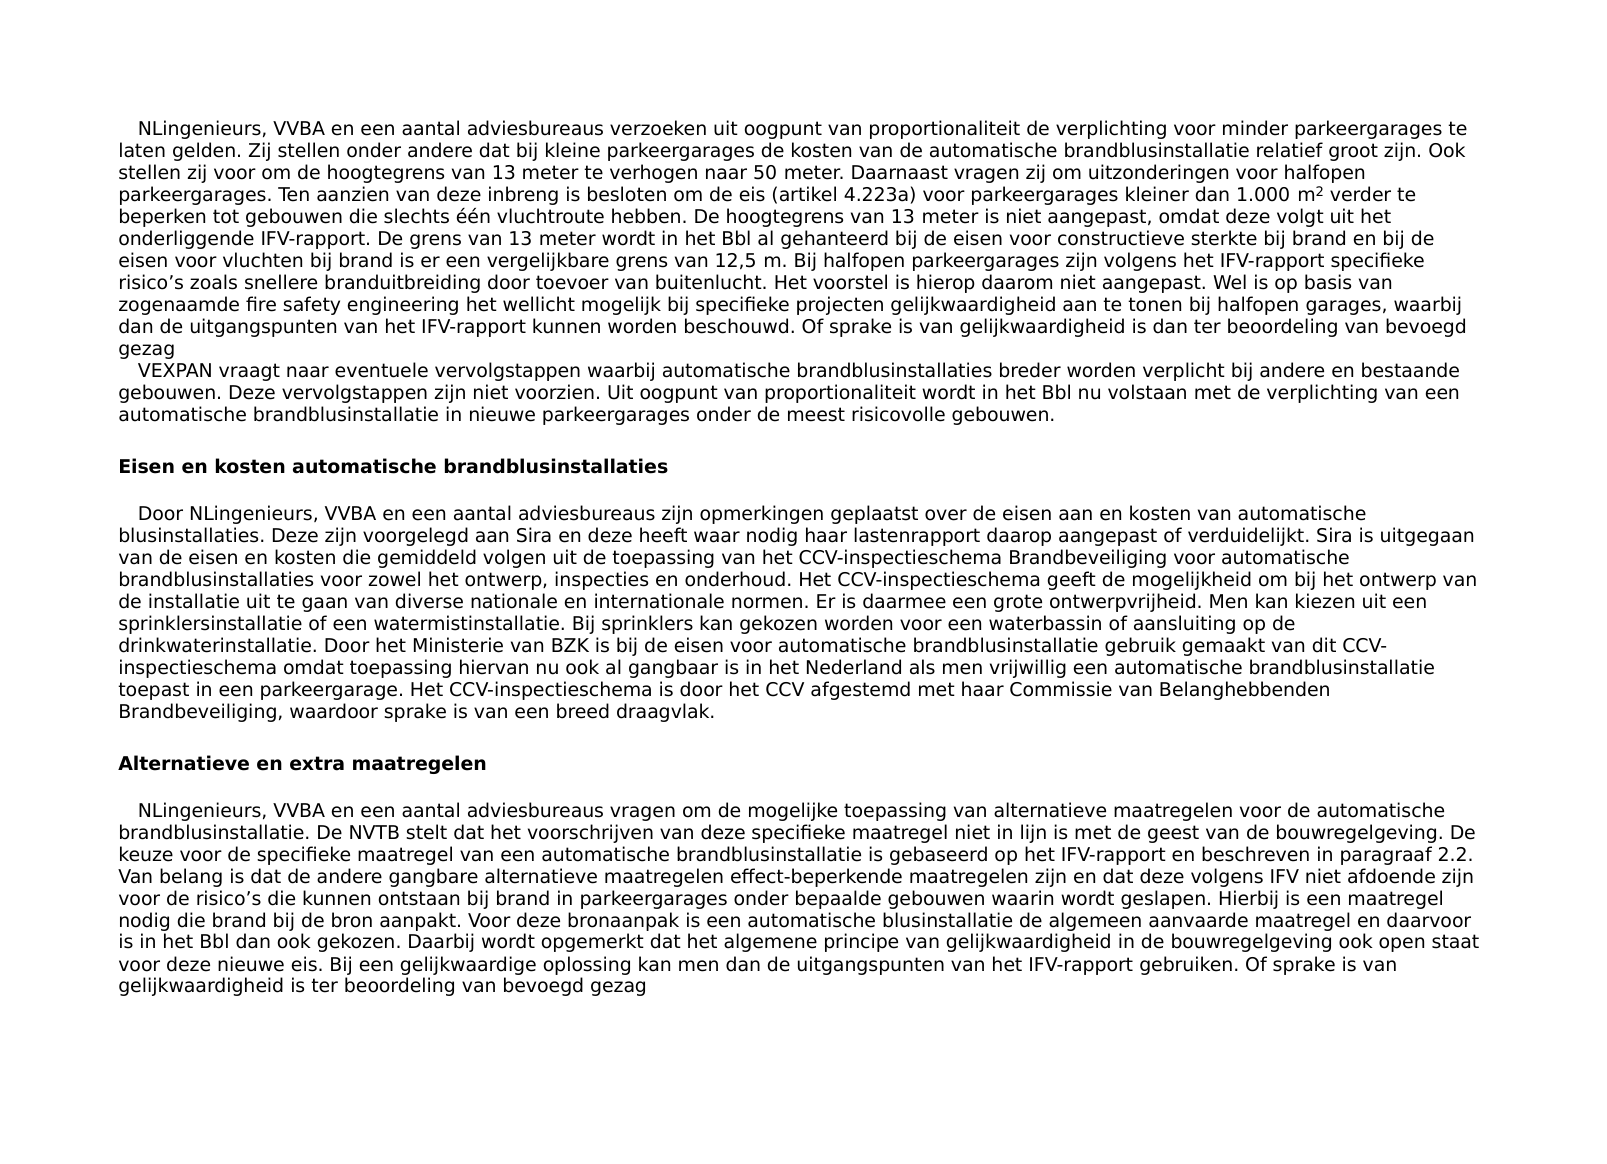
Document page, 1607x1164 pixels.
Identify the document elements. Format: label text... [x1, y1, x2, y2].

text VEXPAN vraagt naar eventuele vervolgstappen waarbij automatische brandblusinstallaties breder worden verplicht bij andere en bestaande gebouwen. Deze vervolgstappen zijn niet voorzien. Uit oogpunt van proportionaliteit wordt in het Bbl nu volstaan met de verplichting van een automatische brandblusinstallatie in nieuwe parkeergarages onder de meest risicovolle gebouwen. [118, 360, 1488, 426]
text Door NLingenieurs, VVBA en een aantal adviesbureaus zijn opmerkingen geplaatst over de eisen aan en kosten van automatische blusinstallaties. Deze zijn voorgelegd aan Sira en deze heeft waar nodig haar lastenrapport daarop aangepast of verduidelijkt. Sira is uitgegaan van de eisen en kosten die gemiddeld volgen uit de toepassing van het CCV-inspectieschema Brandbeveiliging voor automatische brandblusinstallaties voor zowel het ontwerp, inspecties en onderhoud. Het CCV-inspectieschema geeft de mogelijkheid om bij het ontwerp van de installatie uit te gaan van diverse nationale en internationale normen. Er is daarmee een grote ontwerpvrijheid. Men kan kiezen uit een sprinklersinstallatie of een watermistinstallatie. Bij sprinklers kan gekozen worden voor een waterbassin of aansluiting op de drinkwaterinstallatie. Door het Ministerie van BZK is bij de eisen voor automatische brandblusinstallatie gebruik gemaakt van dit CCV-inspectieschema omdat toepassing hiervan nu ook al gangbaar is in het Nederland als men vrijwillig een automatische brandblusinstallatie toepast in een parkeergarage. Het CCV-inspectieschema is door het CCV afgestemd met haar Commissie van Belanghebbenden Brandbeveiliging, waardoor sprake is van een breed draagvlak. [118, 503, 1488, 723]
text NLingenieurs, VVBA en een aantal adviesbureaus vragen om de mogelijke toepassing van alternatieve maatregelen voor de automatische brandblusinstallatie. De NVTB stelt dat het voorschrijven van deze specifieke maatregel niet in lijn is met de geest van de bouwregelgeving. De keuze voor de specifieke maatregel van een automatische brandblusinstallatie is gebaseerd op het IFV-rapport en beschreven in paragraaf 2.2. Van belang is dat de andere gangbare alternatieve maatregelen effect-beperkende maatregelen zijn en dat deze volgens IFV niet afdoende zijn voor de risico’s die kunnen ontstaan bij brand in parkeergarages onder bepaalde gebouwen waarin wordt geslapen. Hierbij is een maatregel nodig die brand bij de bron aanpakt. Voor deze bronaanpak is een automatische blusinstallatie de algemeen aanvaarde maatregel en daarvoor is in het Bbl dan ook gekozen. Daarbij wordt opgemerkt dat het algemene principe van gelijkwaardigheid in de bouwregelgeving ook open staat voor deze nieuwe eis. Bij een gelijkwaardige oplossing kan men dan de uitgangspunten van het IFV-rapport gebruiken. Of sprake is van gelijkwaardigheid is ter beoordeling van bevoegd gezag [118, 799, 1488, 997]
subtitle Alternatieve en extra maatregelen [118, 753, 1488, 774]
text NLingenieurs, VVBA en een aantal adviesbureaus verzoeken uit oogpunt van proportionaliteit de verplichting voor minder parkeergarages te laten gelden. Zij stellen onder andere dat bij kleine parkeergarages de kosten van de automatische brandblusinstallatie relatief groot zijn. Ook stellen zij voor om de hoogtegrens van 13 meter te verhogen naar 50 meter. Daarnaast vragen zij om uitzonderingen voor halfopen parkeergarages. Ten aanzien van deze inbreng is besloten om de eis (artikel 4.223a) voor parkeergarages kleiner dan 1.000 m2 verder te beperken tot gebouwen die slechts één vluchtroute hebben. De hoogtegrens van 13 meter is niet aangepast, omdat deze volgt uit het onderliggende IFV-rapport. De grens van 13 meter wordt in het Bbl al gehanteerd bij de eisen voor constructieve sterkte bij brand en bij de eisen voor vluchten bij brand is er een vergelijkbare grens van 12,5 m. Bij halfopen parkeergarages zijn volgens het IFV-rapport specifieke risico’s zoals snellere branduitbreiding door toevoer van buitenlucht. Het voorstel is hierop daarom niet aangepast. Wel is op basis van zogenaamde fire safety engineering het wellicht mogelijk bij specifieke projecten gelijkwaardigheid aan te tonen bij halfopen garages, waarbij dan de uitgangspunten van het IFV-rapport kunnen worden beschouwd. Of sprake is van gelijkwaardigheid is dan ter beoordeling van bevoegd gezag [118, 118, 1488, 360]
subtitle Eisen en kosten automatische brandblusinstallaties [118, 456, 1488, 478]
